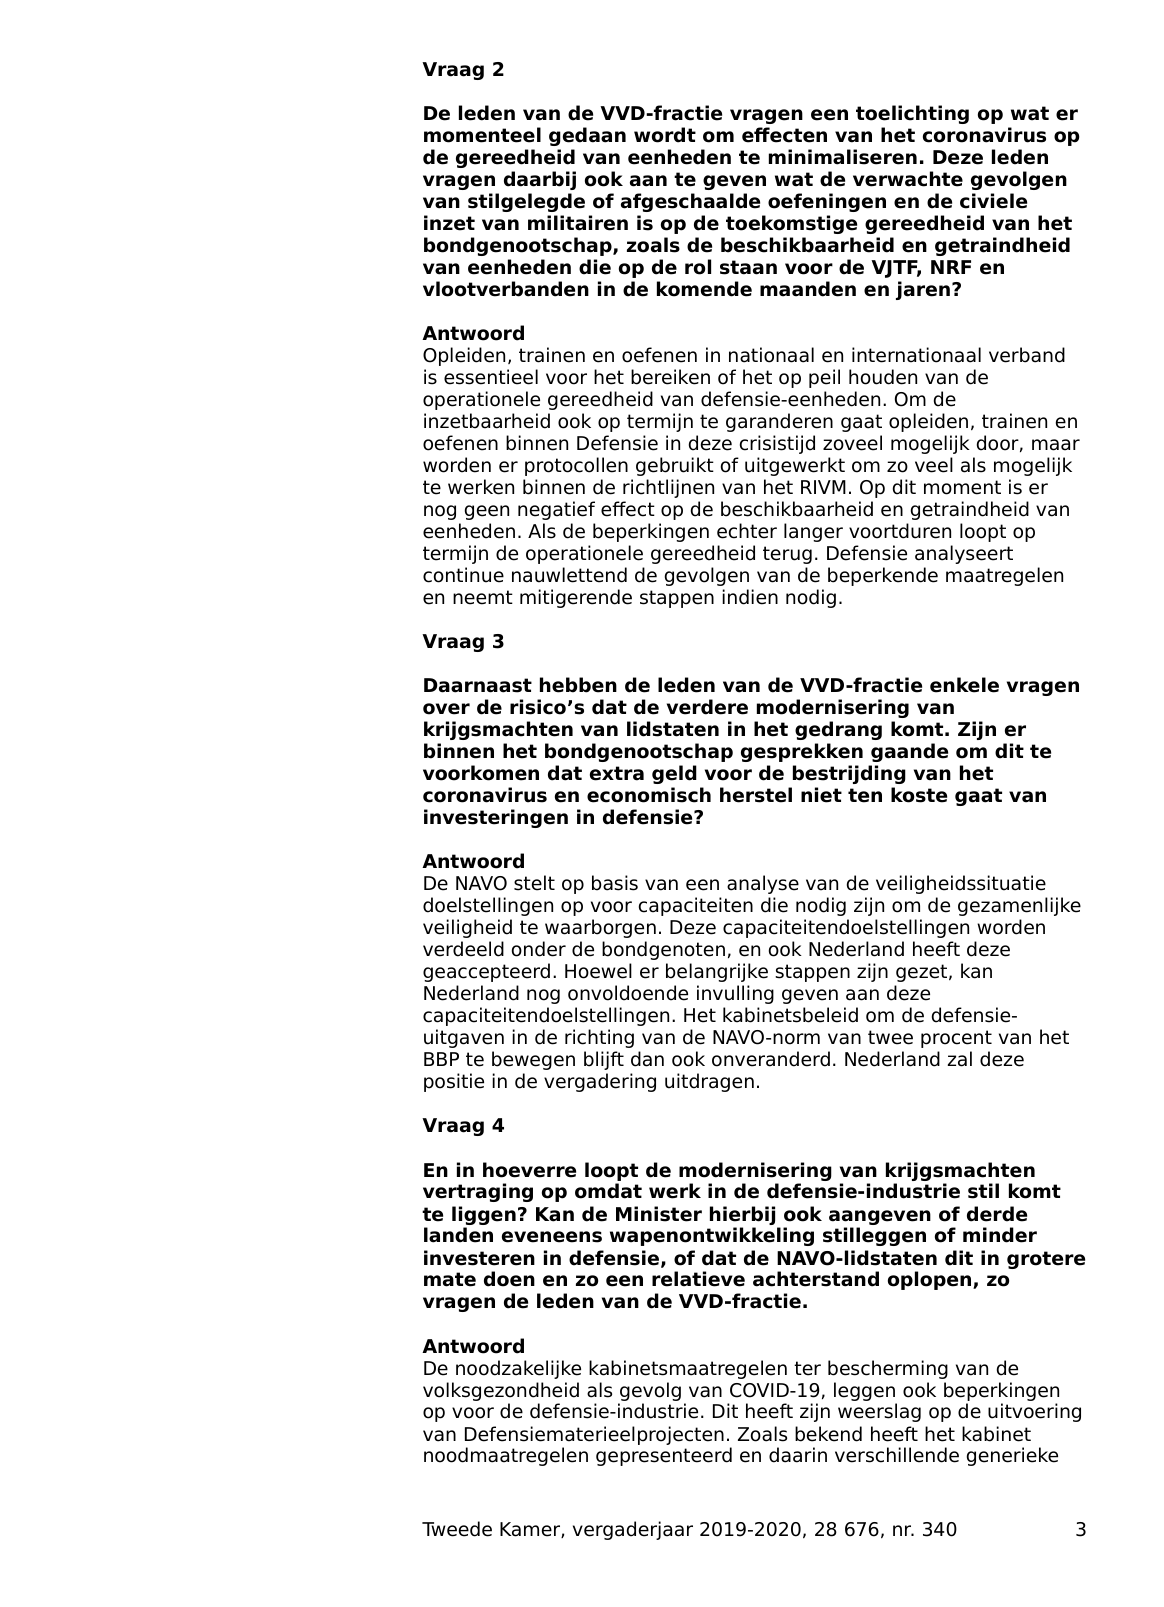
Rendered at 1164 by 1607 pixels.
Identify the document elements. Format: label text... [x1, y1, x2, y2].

text En in hoeverre loopt de modernisering van krijgsmachten vertraging op omdat werk in de defensie-industrie stil komt te liggen? Kan de Minister hierbij ook aangeven of derde landen eveneens wapenontwikkeling stilleggen of minder investeren in defensie, of dat de NAVO-lidstaten dit in grotere mate doen en zo een relatieve achterstand oplopen, zo vragen de leden van de VVD-fractie. [422, 1159, 1087, 1313]
subtitle Antwoord [422, 851, 1087, 873]
subtitle Antwoord [422, 1336, 1087, 1357]
subtitle Vraag 3 [422, 631, 1087, 653]
subtitle Vraag 4 [422, 1115, 1087, 1137]
text Opleiden, trainen en oefenen in nationaal en internationaal verband is essentieel voor het bereiken of het op peil houden van de operationele gereedheid van defensie-eenheden. Om de inzetbaarheid ook op termijn te garanderen gaat opleiden, trainen en oefenen binnen Defensie in deze crisistijd zoveel mogelijk door, maar worden er protocollen gebruikt of uitgewerkt om zo veel als mogelijk te werken binnen de richtlijnen van het RIVM. Op dit moment is er nog geen negatief effect op de beschikbaarheid en getraindheid van eenheden. Als de beperkingen echter langer voortduren loopt op termijn de operationele gereedheid terug. Defensie analyseert continue nauwlettend de gevolgen van de beperkende maatregelen en neemt mitigerende stappen indien nodig. [422, 345, 1087, 609]
text De NAVO stelt op basis van een analyse van de veiligheidssituatie doelstellingen op voor capaciteiten die nodig zijn om de gezamenlijke veiligheid te waarborgen. Deze capaciteitendoelstellingen worden verdeeld onder de bondgenoten, en ook Nederland heeft deze geaccepteerd. Hoewel er belangrijke stappen zijn gezet, kan Nederland nog onvoldoende invulling geven aan deze capaciteitendoelstellingen. Het kabinetsbeleid om de defensie-uitgaven in de richting van de NAVO-norm van twee procent van het BBP te bewegen blijft dan ook onveranderd. Nederland zal deze positie in de vergadering uitdragen. [422, 873, 1087, 1093]
text De noodzakelijke kabinetsmaatregelen ter bescherming van de volksgezondheid als gevolg van COVID-19, leggen ook beperkingen op voor de defensie-industrie. Dit heeft zijn weerslag op de uitvoering van Defensiematerieelprojecten. Zoals bekend heeft het kabinet noodmaatregelen gepresenteerd en daarin verschillende generieke [422, 1357, 1087, 1467]
subtitle Vraag 2 [422, 59, 1087, 81]
subtitle Antwoord [422, 323, 1087, 345]
text De leden van de VVD-fractie vragen een toelichting op wat er momenteel gedaan wordt om effecten van het coronavirus op de gereedheid van eenheden te minimaliseren. Deze leden vragen daarbij ook aan te geven wat de verwachte gevolgen van stilgelegde of afgeschaalde oefeningen en de civiele inzet van militairen is op de toekomstige gereedheid van het bondgenootschap, zoals de beschikbaarheid en getraindheid van eenheden die op de rol staan voor de VJTF, NRF en vlootverbanden in de komende maanden en jaren? [422, 103, 1087, 301]
text Daarnaast hebben de leden van de VVD-fractie enkele vragen over de risico’s dat de verdere modernisering van krijgsmachten van lidstaten in het gedrang komt. Zijn er binnen het bondgenootschap gesprekken gaande om dit te voorkomen dat extra geld voor de bestrijding van het coronavirus en economisch herstel niet ten koste gaat van investeringen in defensie? [422, 675, 1087, 829]
